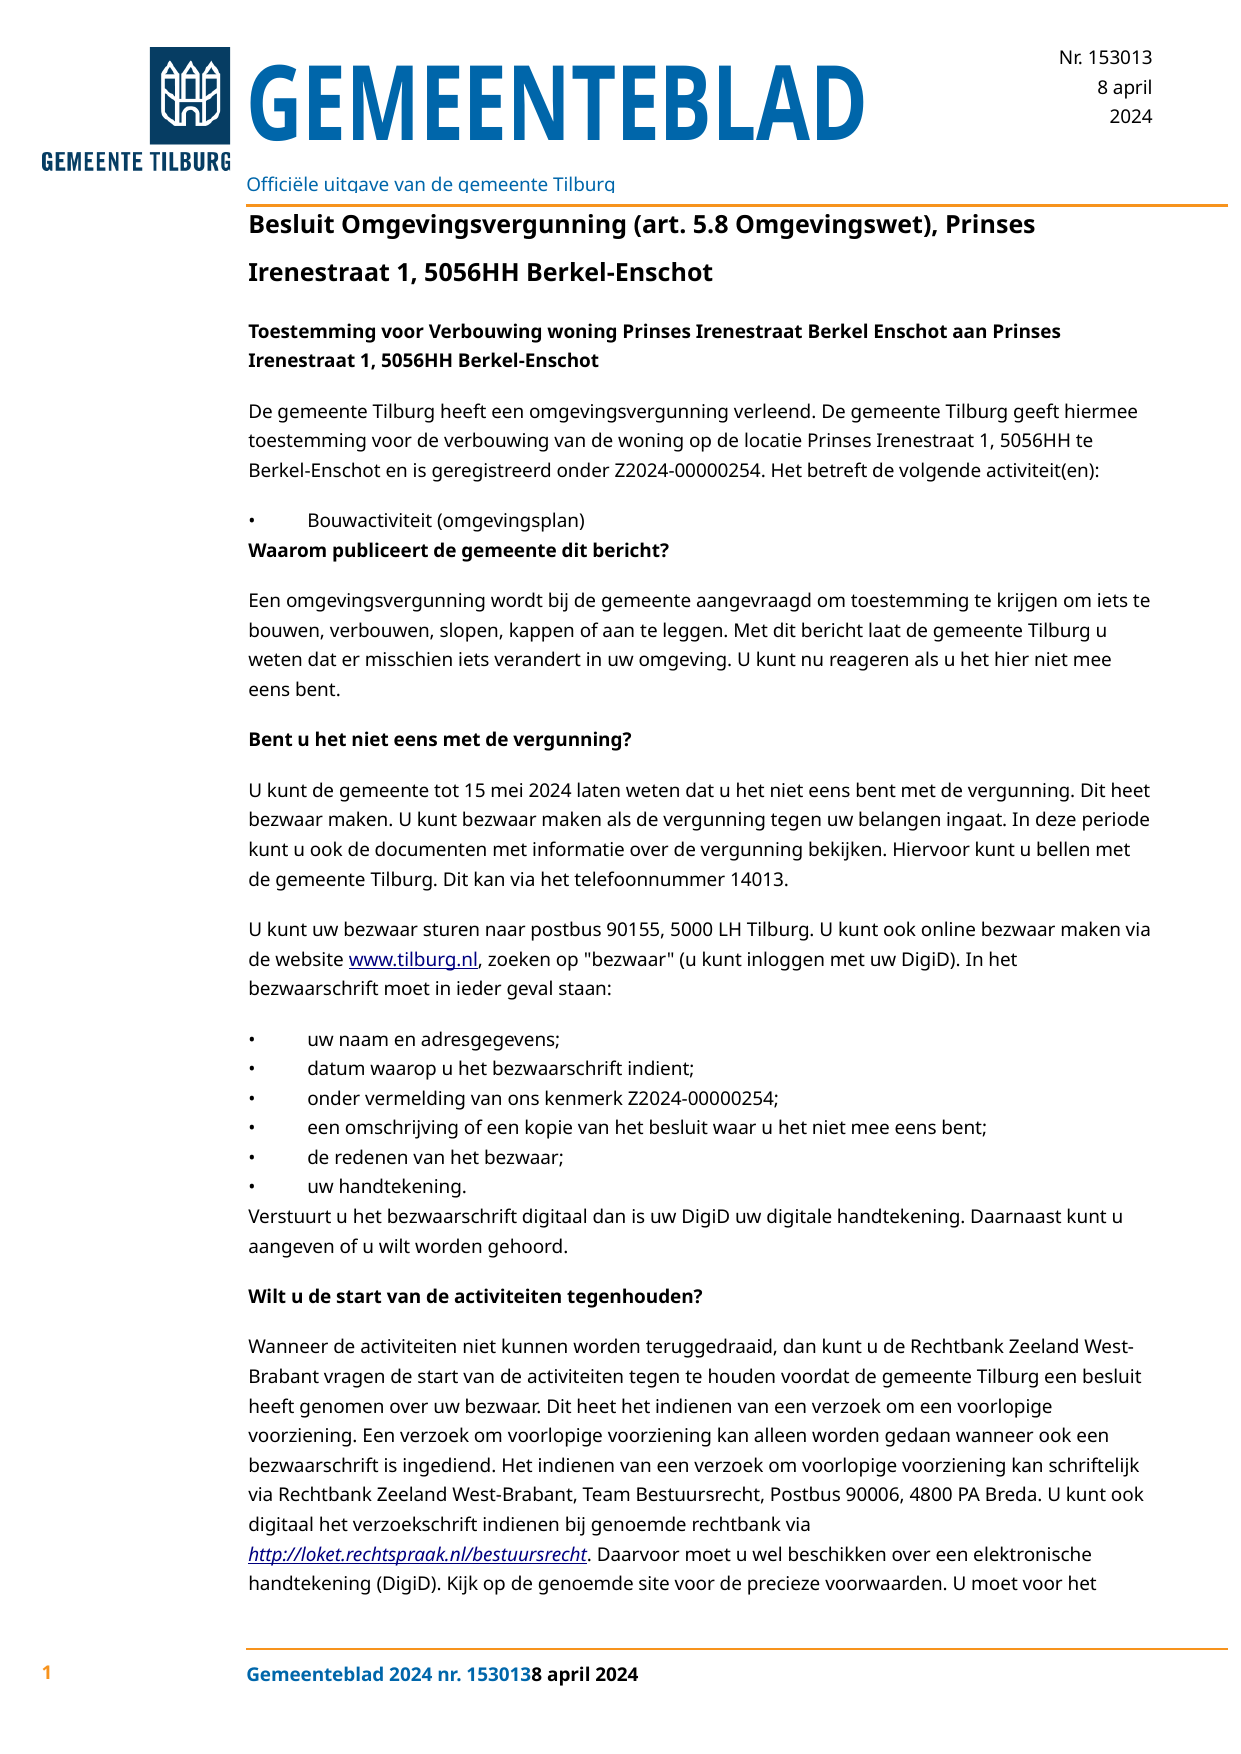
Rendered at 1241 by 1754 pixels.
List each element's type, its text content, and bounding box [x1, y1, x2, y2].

text Verstuurt u het bezwaarschrift digitaal dan is uw DigiD uw digitale handtekening. Daarnaast kunt u aangeven of u wilt worden gehoord. [248, 1203, 1152, 1259]
text U kunt uw bezwaar sturen naar postbus 90155, 5000 LH Tilburg. U kunt ook online bezwaar maken via de website www.tilburg.nl, zoeken op "bezwaar" (u kunt inloggen met uw DigiD). In het bezwaarschrift moet in ieder geval staan: [248, 916, 1152, 1001]
text Besluit Omgevingsvergunning (art. 5.8 Omgevingswet), Prinses Irenestraat 1, 5056HH Berkel-Enschot [248, 207, 1152, 288]
text Waarom publiceert de gemeente dit bericht? [248, 537, 1152, 563]
list uw handtekening. [248, 1174, 1152, 1199]
text U kunt de gemeente tot 15 mei 2024 laten weten dat u het niet eens bent met de vergunning. Dit heet bezwaar maken. U kunt bezwaar maken als de vergunning tegen uw belangen ingaat. In deze periode kunt u ook de documenten met informatie over de vergunning bekijken. Hiervoor kunt u bellen met de gemeente Tilburg. Dit kan via het telefoonnummer 14013. [248, 777, 1152, 892]
text De gemeente Tilburg heeft een omgevingsvergunning verleend. De gemeente Tilburg geeft hiermee toestemming voor de verbouwing van de woning op de locatie Prinses Irenestraat 1, 5056HH te Berkel-Enschot en is geregistreerd onder Z2024-00000254. Het betreft de volgende activiteit(en): [248, 398, 1152, 483]
list de redenen van het bezwaar; [248, 1144, 1152, 1170]
picture [41, 47, 231, 172]
text Wanneer de activiteiten niet kunnen worden teruggedraaid, dan kunt u de Rechtbank Zeeland West-Brabant vragen de start van de activiteiten tegen te houden voordat de gemeente Tilburg een besluit heeft genomen over uw bezwaar. Dit heet het indienen van een verzoek om een voorlopige voorziening. Een verzoek om voorlopige voorziening kan alleen worden gedaan wanneer ook een bezwaarschrift is ingediend. Het indienen van een verzoek om voorlopige voorziening kan schriftelijk via Rechtbank Zeeland West-Brabant, Team Bestuursrecht, Postbus 90006, 4800 PA Breda. U kunt ook digitaal het verzoekschrift indienen bij genoemde rechtbank via http://loket.rechtspraak.nl/bestuursrecht. Daarvoor moet u wel beschikken over een elektronische handtekening (DigiD). Kijk op de genoemde site voor de precieze voorwaarden. U moet voor het [248, 1334, 1152, 1596]
list een omschrijving of een kopie van het besluit waar u het niet mee eens bent; [248, 1114, 1152, 1140]
text Bent u het niet eens met de vergunning? [248, 727, 1152, 752]
text Een omgevingsvergunning wordt bij de gemeente aangevraagd om toestemming te krijgen om iets te bouwen, verbouwen, slopen, kappen of aan te leggen. Met dit bericht laat de gemeente Tilburg u weten dat er misschien iets verandert in uw omgeving. U kunt nu reageren als u het hier niet mee eens bent. [248, 587, 1152, 702]
text Wilt u de start van de activiteiten tegenhouden? [248, 1283, 1152, 1309]
list Bouwactiviteit (omgevingsplan) [248, 507, 1152, 533]
list datum waarop u het bezwaarschrift indient; [248, 1055, 1152, 1081]
text Toestemming voor Verbouwing woning Prinses Irenestraat Berkel Enschot aan Prinses Irenestraat 1, 5056HH Berkel-Enschot [248, 318, 1152, 373]
list onder vermelding van ons kenmerk Z2024-00000254; [248, 1085, 1152, 1111]
list uw naam en adresgegevens; [248, 1026, 1152, 1052]
